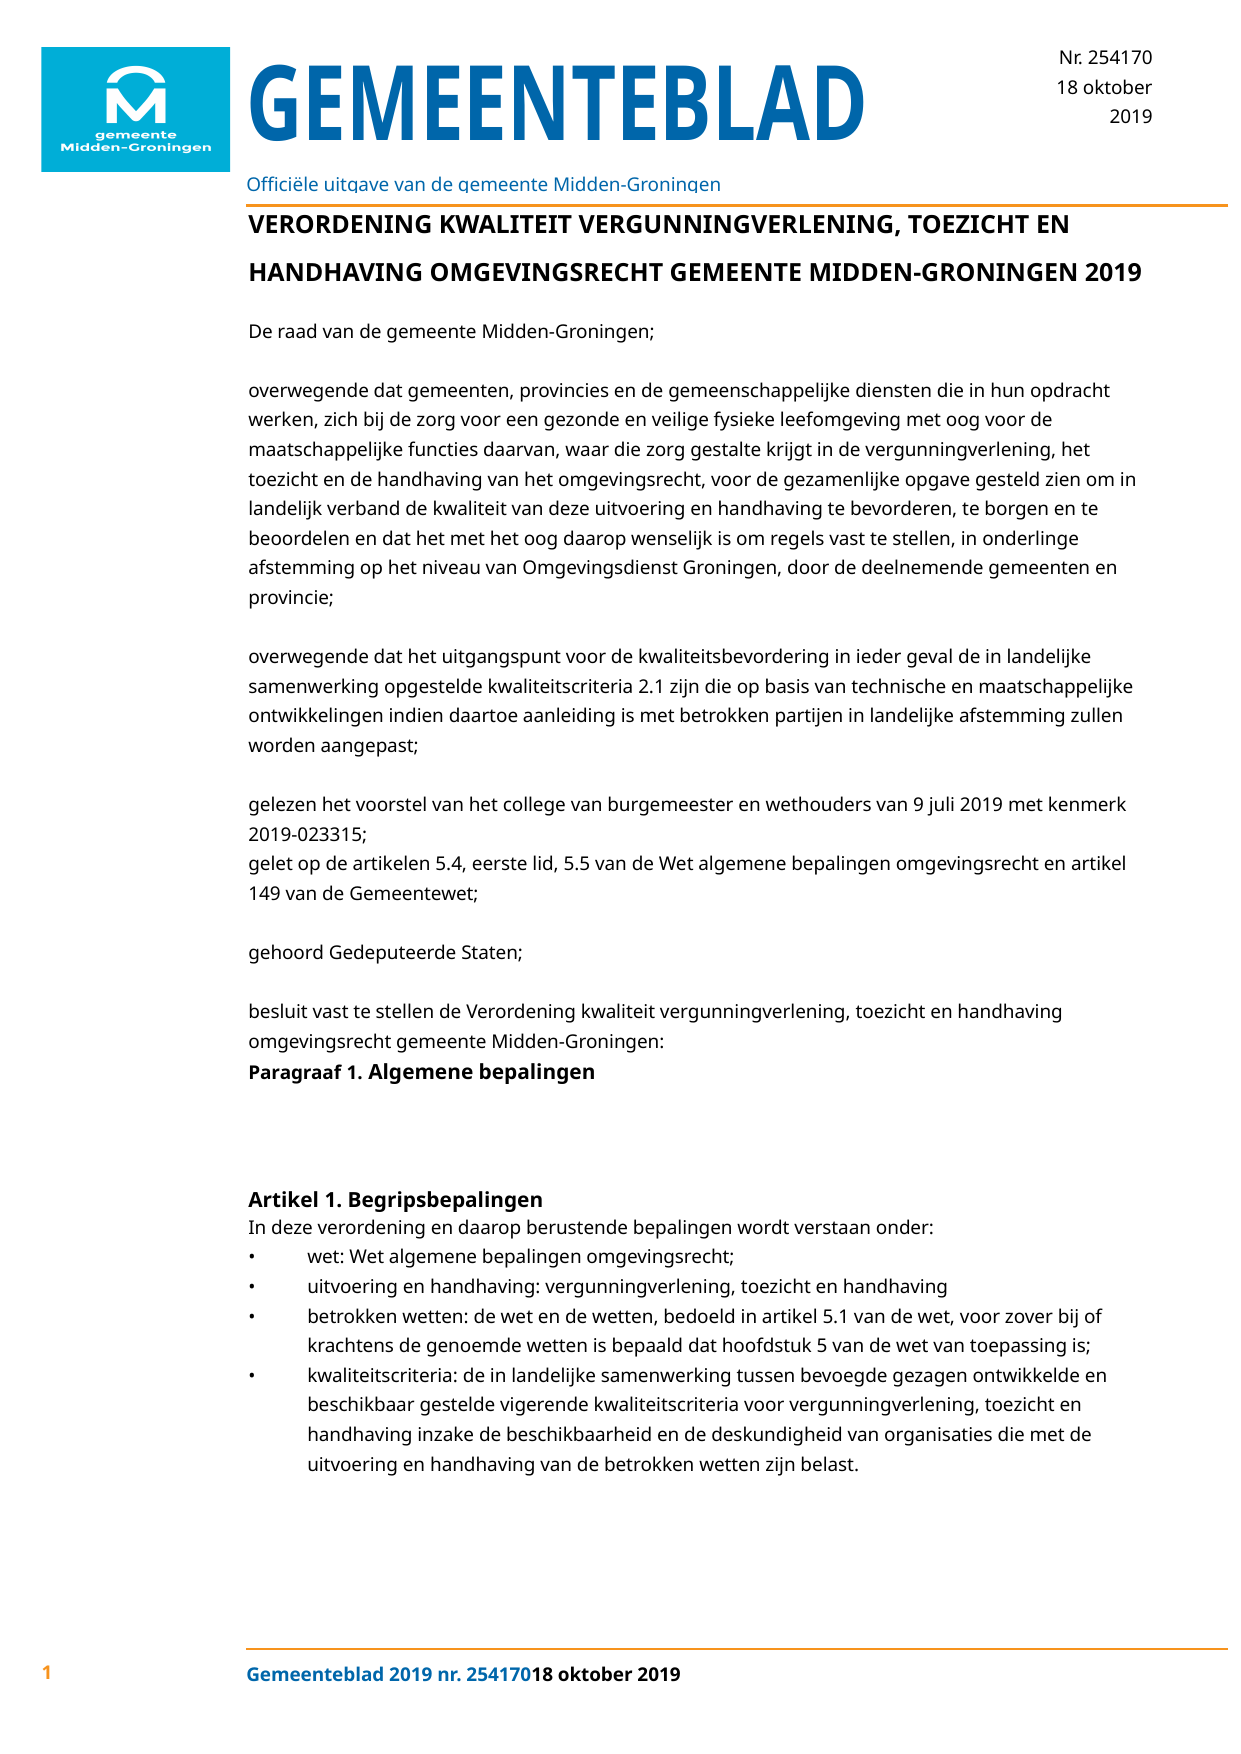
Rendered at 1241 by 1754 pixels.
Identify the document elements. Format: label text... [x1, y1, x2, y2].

picture [184, 146, 190, 153]
text De raad van de gemeente Midden-Groningen; [248, 318, 1152, 344]
picture [107, 89, 165, 122]
text VERORDENING KWALITEIT VERGUNNINGVERLENING, TOEZICHT EN HANDHAVING OMGEVINGSRECHT GEMEENTE MIDDEN-GRONINGEN 2019 [248, 207, 1152, 288]
list betrokken wetten: de wet en de wetten, bedoeld in artikel 5.1 van de wet, voor zover bij of krachtens de genoemde wetten is bepaald dat hoofdstuk 5 van de wet van toepassing is; [248, 1303, 1152, 1358]
text overwegende dat het uitgangspunt voor de kwaliteitsbevordering in ieder geval de in landelijke samenwerking opgestelde kwaliteitscriteria 2.1 zijn die op basis van technische en maatschappelijke ontwikkelingen indien daartoe aanleiding is met betrokken partijen in landelijke afstemming zullen worden aangepast; [248, 643, 1152, 758]
text Paragraaf 1. Algemene bepalingen [248, 1057, 1152, 1086]
text gelet op de artikelen 5.4, eerste lid, 5.5 van de Wet algemene bepalingen omgevingsrecht en artikel 149 van de Gemeentewet; [248, 850, 1152, 906]
text besluit vast te stellen de Verordening kwaliteit vergunningverlening, toezicht en handhaving omgevingsrecht gemeente Midden-Groningen: [248, 998, 1152, 1054]
text gehoord Gedeputeerde Staten; [248, 939, 1152, 965]
list uitvoering en handhaving: vergunningverlening, toezicht en handhaving [248, 1273, 1152, 1299]
list kwaliteitscriteria: de in landelijke samenwerking tussen bevoegde gezagen ontwikkelde en beschikbaar gestelde vigerende kwaliteitscriteria voor vergunningverlening, toezicht en handhaving inzake de beschikbaarheid en de deskundigheid van organisaties die met de uitvoering en handhaving van de betrokken wetten zijn belast. [248, 1362, 1152, 1476]
list wet: Wet algemene bepalingen omgevingsrecht; [248, 1244, 1152, 1269]
text provincie; [248, 584, 1152, 610]
text gelezen het voorstel van het college van burgemeester en wethouders van 9 juli 2019 met kenmerk 2019-023315; [248, 791, 1152, 847]
text Artikel 1. Begripsbepalingen [248, 1186, 1152, 1214]
picture [108, 66, 164, 82]
text overwegende dat gemeenten, provincies en de gemeenschappelijke diensten die in hun opdracht werken, zich bij de zorg voor een gezonde en veilige fysieke leefomgeving met oog voor de maatschappelijke functies daarvan, waar die zorg gestalte krijgt in de vergunningverlening, het toezicht en de handhaving van het omgevingsrecht, voor de gezamenlijke opgave gesteld zien om in landelijk verband de kwaliteit van deze uitvoering en handhaving te bevorderen, te borgen en te beoordelen en dat het met het oog daarop wenselijk is om regels vast te stellen, in onderlinge afstemming op het niveau van Omgevingsdienst Groningen, door de deelnemende gemeenten en [248, 377, 1152, 580]
text In deze verordening en daarop berustende bepalingen wordt verstaan onder: [248, 1214, 1152, 1240]
